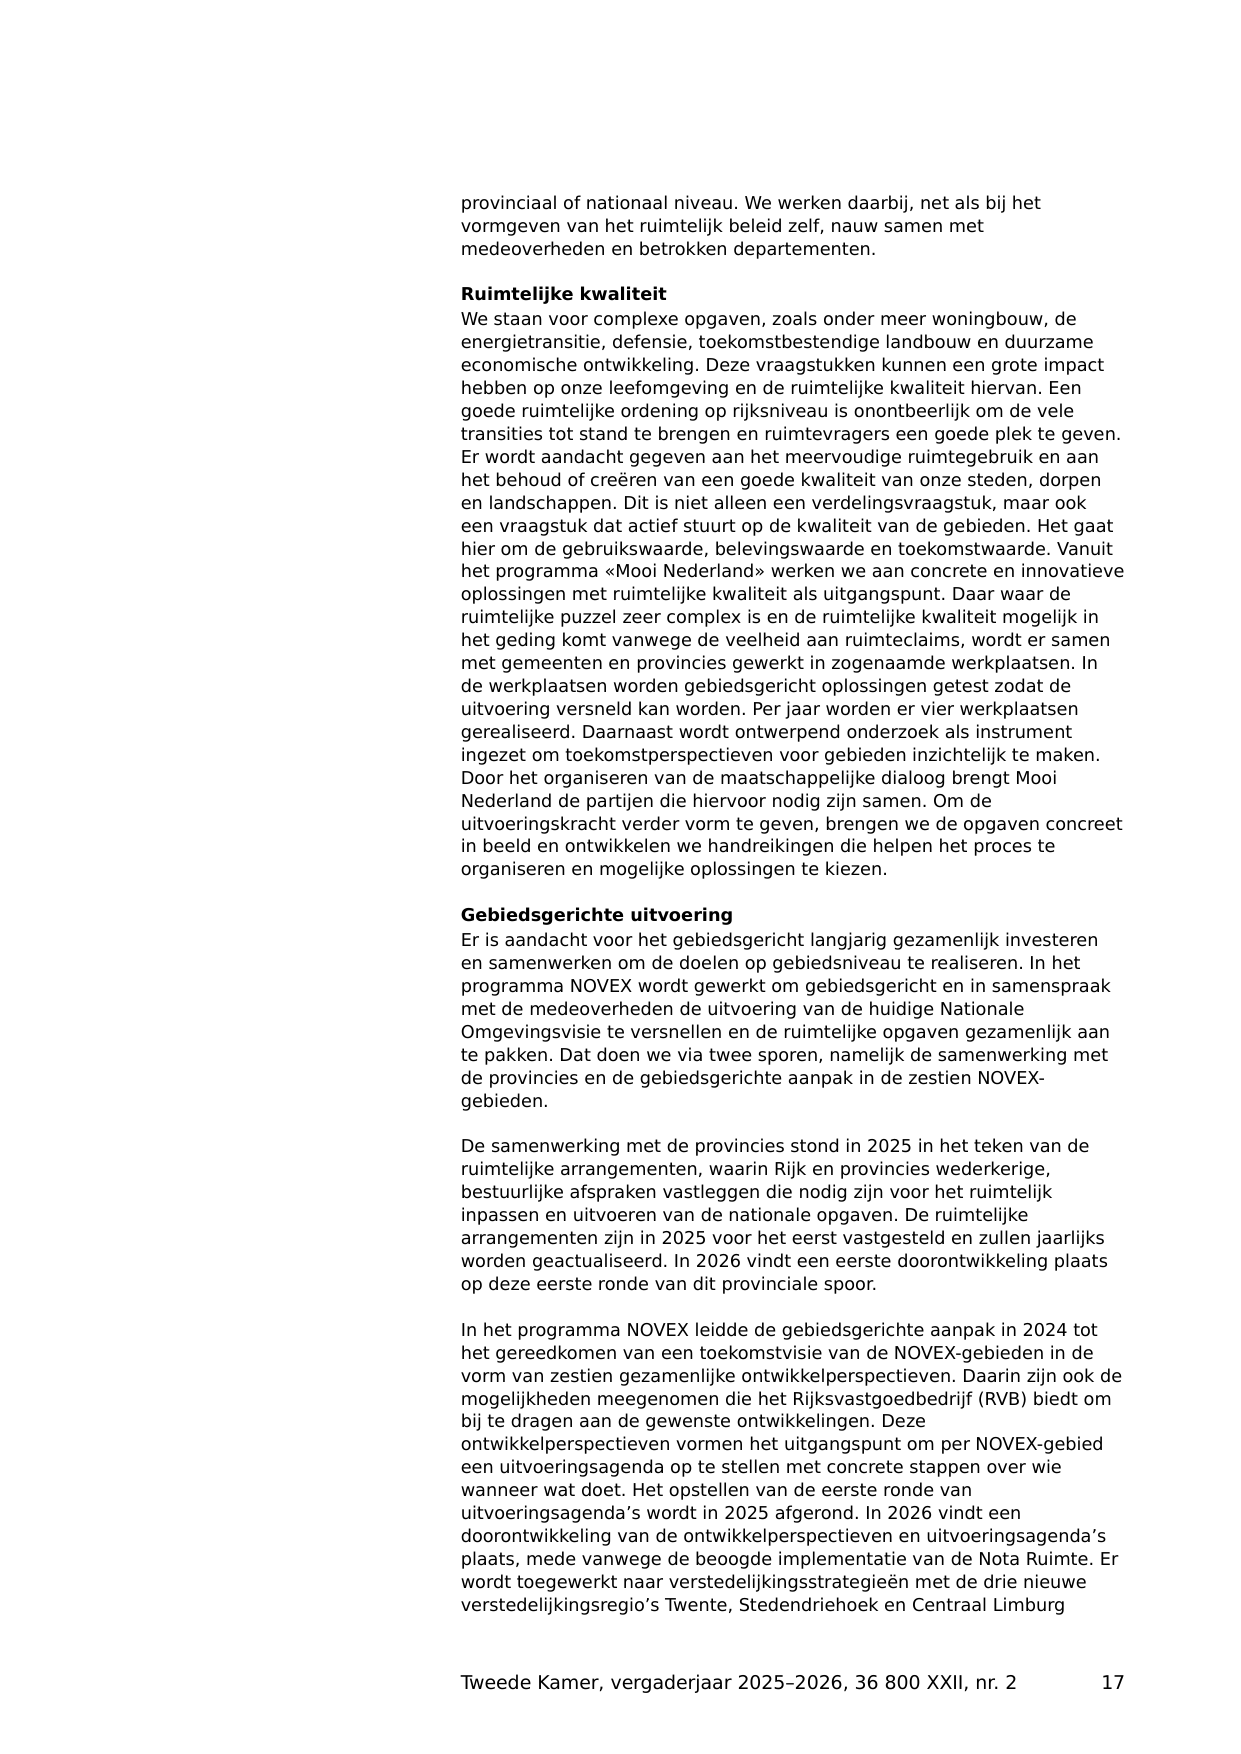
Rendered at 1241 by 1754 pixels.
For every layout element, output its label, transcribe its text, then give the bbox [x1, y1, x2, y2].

text In het programma NOVEX leidde de gebiedsgerichte aanpak in 2024 tot het gereedkomen van een toekomstvisie van de NOVEX-gebieden in de vorm van zestien gezamenlĳke ontwikkelperspectieven. Daarin zĳn ook de mogelĳkheden meegenomen die het Rĳksvastgoedbedrijf (RVB) biedt om bĳ te dragen aan de gewenste ontwikkelingen. Deze ontwikkelperspectieven vormen het uitgangspunt om per NOVEX-gebied een uitvoeringsagenda op te stellen met concrete stappen over wie wanneer wat doet. Het opstellen van de eerste ronde van uitvoeringsagenda’s wordt in 2025 afgerond. In 2026 vindt een doorontwikkeling van de ontwikkelperspectieven en uitvoeringsagenda’s plaats, mede vanwege de beoogde implementatie van de Nota Ruimte. Er wordt toegewerkt naar verstedelijkingsstrategieën met de drie nieuwe verstedelĳkingsregio’s Twente, Stedendriehoek en Centraal Limburg [461, 1318, 1125, 1616]
text De samenwerking met de provincies stond in 2025 in het teken van de ruimtelĳke arrangementen, waarin Rĳk en provincies wederkerige, bestuurlĳke afspraken vastleggen die nodig zĳn voor het ruimtelĳk inpassen en uitvoeren van de nationale opgaven. De ruimtelĳke arrangementen zijn in 2025 voor het eerst vastgesteld en zullen jaarlijks worden geactualiseerd. In 2026 vindt een eerste doorontwikkeling plaats op deze eerste ronde van dit provinciale spoor. [461, 1134, 1125, 1295]
text We staan voor complexe opgaven, zoals onder meer woningbouw, de energietransitie, defensie, toekomstbestendige landbouw en duurzame economische ontwikkeling. Deze vraagstukken kunnen een grote impact hebben op onze leefomgeving en de ruimtelijke kwaliteit hiervan. Een goede ruimtelĳke ordening op rĳksniveau is onontbeerlĳk om de vele transities tot stand te brengen en ruimtevragers een goede plek te geven. Er wordt aandacht gegeven aan het meervoudige ruimtegebruik en aan het behoud of creëren van een goede kwaliteit van onze steden, dorpen en landschappen. Dit is niet alleen een verdelingsvraagstuk, maar ook een vraagstuk dat actief stuurt op de kwaliteit van de gebieden. Het gaat hier om de gebruikswaarde, belevingswaarde en toekomstwaarde. Vanuit het programma «Mooi Nederland» werken we aan concrete en innovatieve oplossingen met ruimtelĳke kwaliteit als uitgangspunt. Daar waar de ruimtelijke puzzel zeer complex is en de ruimtelijke kwaliteit mogelijk in het geding komt vanwege de veelheid aan ruimteclaims, wordt er samen met gemeenten en provincies gewerkt in zogenaamde werkplaatsen. In de werkplaatsen worden gebiedsgericht oplossingen getest zodat de uitvoering versneld kan worden. Per jaar worden er vier werkplaatsen gerealiseerd. Daarnaast wordt ontwerpend onderzoek als instrument ingezet om toekomstperspectieven voor gebieden inzichtelijk te maken. Door het organiseren van de maatschappelijke dialoog brengt Mooi Nederland de partĳen die hiervoor nodig zijn samen. Om de uitvoeringskracht verder vorm te geven, brengen we de opgaven concreet in beeld en ontwikkelen we handreikingen die helpen het proces te organiseren en mogelijke oplossingen te kiezen. [461, 307, 1125, 880]
text Er is aandacht voor het gebiedsgericht langjarig gezamenlĳk investeren en samenwerken om de doelen op gebiedsniveau te realiseren. In het programma NOVEX wordt gewerkt om gebiedsgericht en in samenspraak met de medeoverheden de uitvoering van de huidige Nationale Omgevingsvisie te versnellen en de ruimtelĳke opgaven gezamenlĳk aan te pakken. Dat doen we via twee sporen, namelijk de samenwerking met de provincies en de gebiedsgerichte aanpak in de zestien NOVEX-gebieden. [461, 928, 1125, 1112]
text provinciaal of nationaal niveau. We werken daarbĳ, net als bĳ het vormgeven van het ruimtelĳk beleid zelf, nauw samen met medeoverheden en betrokken departementen. [461, 191, 1125, 259]
text Ruimtelijke kwaliteit [461, 282, 1125, 305]
text Gebiedsgerichte uitvoering [461, 903, 1125, 926]
